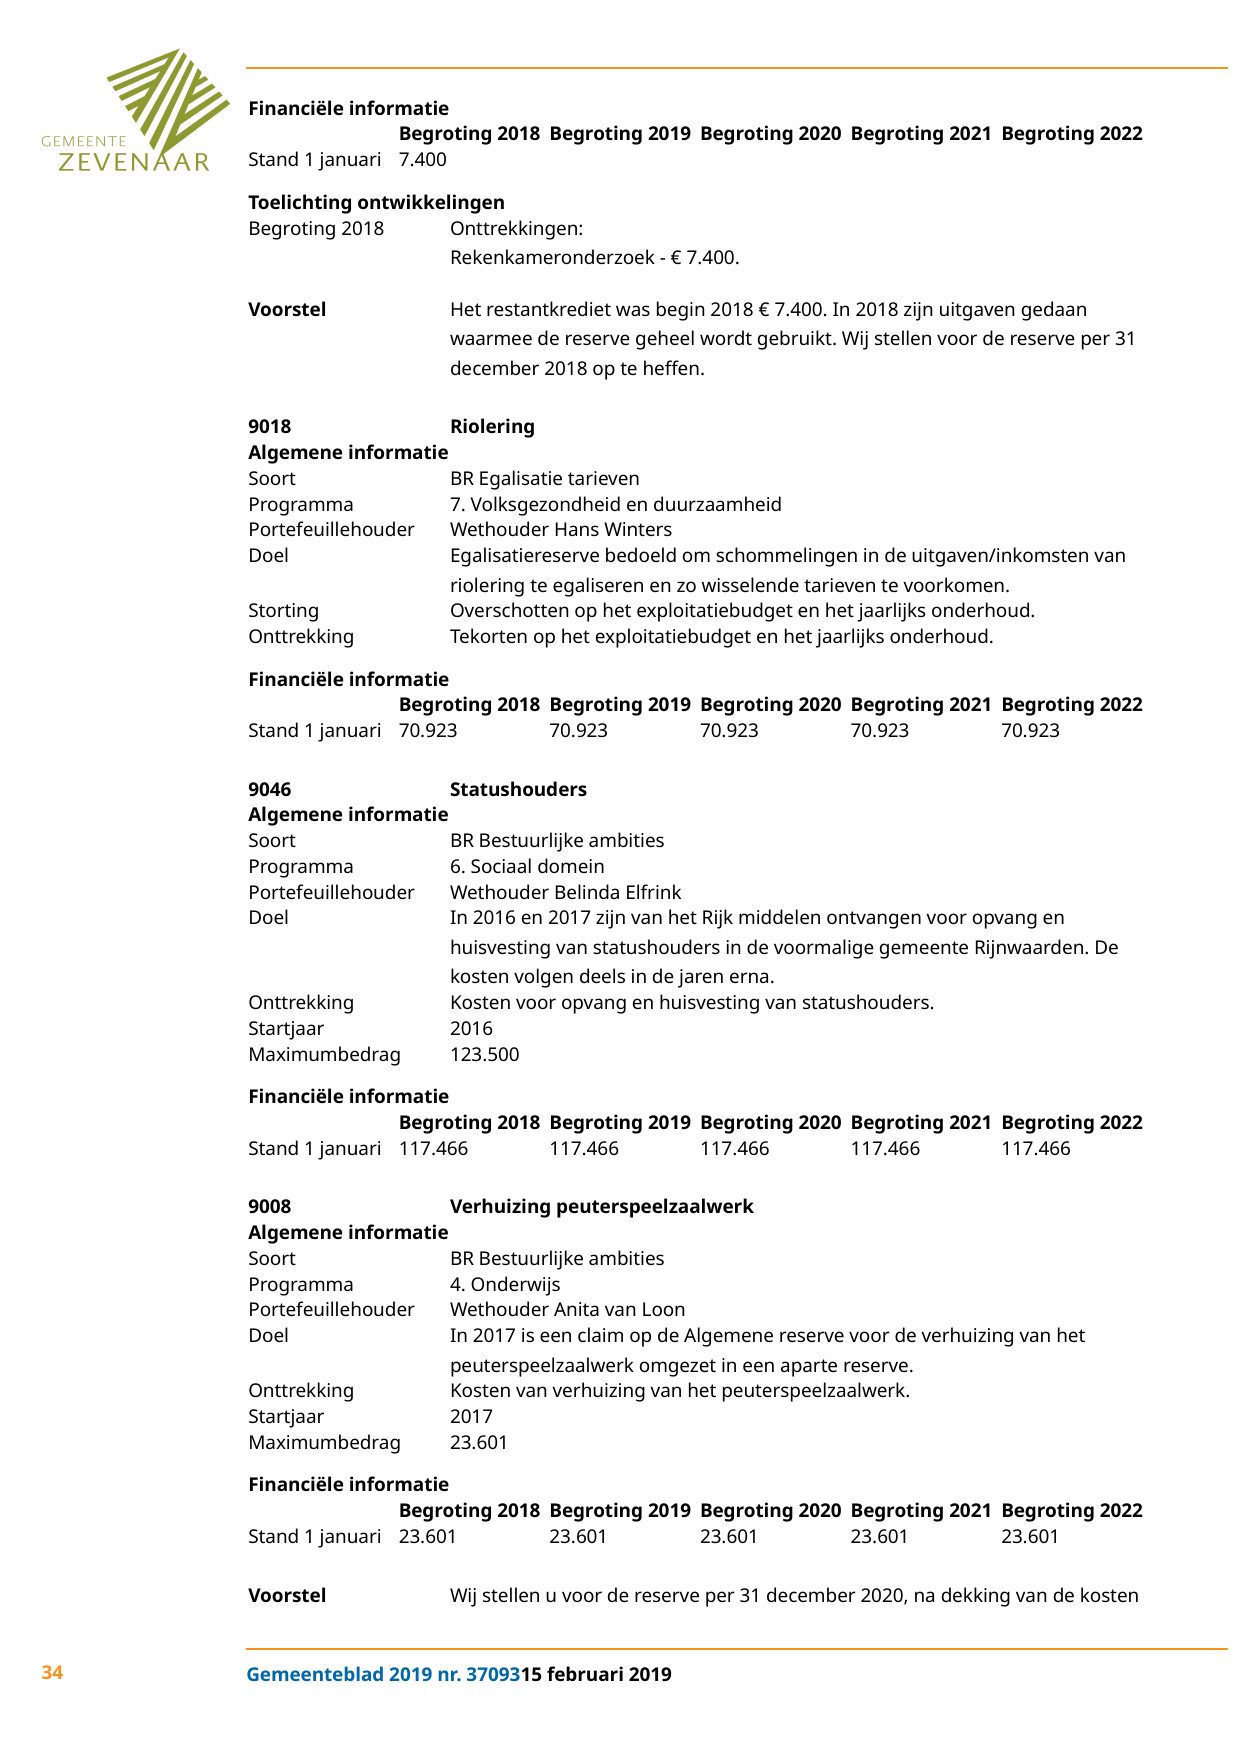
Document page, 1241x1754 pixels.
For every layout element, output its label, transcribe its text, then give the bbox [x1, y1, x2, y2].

table_header [248, 1109, 398, 1135]
text Financiële informatie [248, 1083, 1152, 1109]
table_cell Onttrekking [248, 623, 450, 649]
table_cell 70.923 [549, 717, 700, 743]
table_cell Tekorten op het exploitatiebudget en het jaarlijks onderhoud. [450, 623, 1152, 649]
table_cell Soort [248, 828, 450, 853]
table_header Begroting 2019 [549, 1498, 700, 1523]
table_header Begroting 2021 [850, 692, 1001, 717]
table_cell 23.601 [700, 1523, 850, 1549]
table_header Begroting 2020 [700, 1498, 850, 1523]
table_cell 117.466 [850, 1135, 1001, 1161]
table_cell 23.601 [549, 1523, 700, 1549]
table_header [248, 1498, 398, 1523]
table_cell 117.466 [1001, 1135, 1152, 1161]
table_header Riolering [450, 414, 1152, 439]
table_cell 70.923 [399, 717, 549, 743]
table_header Begroting 2018 [399, 692, 549, 717]
table_cell 117.466 [549, 1135, 700, 1161]
table_cell 123.500 [450, 1041, 1152, 1067]
table_cell [450, 270, 1152, 296]
table_header Begroting 2022 [1001, 1498, 1152, 1523]
table_cell Wethouder Anita van Loon [450, 1297, 1152, 1322]
table_cell Doel [248, 905, 450, 989]
table_cell Algemene informatie [248, 802, 1152, 827]
table_cell [700, 146, 850, 172]
table_cell 70.923 [850, 717, 1001, 743]
table_cell Het restantkrediet was begin 2018 € 7.400. In 2018 zijn uitgaven gedaan waarmee de reserve geheel wordt gebruikt. Wij stellen voor de reserve per 31 december 2018 op te heffen. [450, 296, 1152, 381]
table_cell 6. Sociaal domein [450, 853, 1152, 879]
table_cell Voorstel [248, 296, 450, 381]
table_cell Programma [248, 1271, 450, 1297]
table_cell [549, 146, 700, 172]
table_cell Wethouder Hans Winters [450, 516, 1152, 542]
table_cell Doel [248, 1322, 450, 1378]
table_cell Stand 1 januari [248, 717, 398, 743]
table_cell [850, 146, 1001, 172]
table_cell Egalisatiereserve bedoeld om schommelingen in de uitgaven/inkomsten van riolering te egaliseren en zo wisselende tarieven te voorkomen. [450, 542, 1152, 597]
table_header Statushouders [450, 776, 1152, 802]
table_cell 2017 [450, 1403, 1152, 1429]
table_cell Maximumbedrag [248, 1429, 450, 1455]
table_cell 7.400 [399, 146, 549, 172]
table_cell In 2017 is een claim op de Algemene reserve voor de verhuizing van het peuterspeelzaalwerk omgezet in een aparte reserve. [450, 1322, 1152, 1378]
text Financiële informatie [248, 666, 1152, 691]
table_header 9008 [248, 1194, 450, 1219]
table_cell Onttrekking [248, 1378, 450, 1403]
table_cell [248, 270, 450, 296]
text Financiële informatie [248, 1472, 1152, 1497]
table_header Begroting 2022 [1001, 121, 1152, 146]
table_cell Programma [248, 491, 450, 516]
text Toelichting ontwikkelingen [248, 189, 1152, 214]
table_header Begroting 2021 [850, 1109, 1001, 1135]
table_header Begroting 2021 [850, 1498, 1001, 1523]
table_header Voorstel [248, 1582, 450, 1607]
table_cell BR Bestuurlijke ambities [450, 828, 1152, 853]
table_header Onttrekkingen: Rekenkameronderzoek - € 7.400. [450, 215, 1152, 270]
table_header Begroting 2020 [700, 121, 850, 146]
table_header Begroting 2018 [399, 121, 549, 146]
table_header Begroting 2018 [399, 1109, 549, 1135]
table_cell Portefeuillehouder [248, 1297, 450, 1322]
table_cell Stand 1 januari [248, 1523, 398, 1549]
table_cell Maximumbedrag [248, 1041, 450, 1067]
picture [41, 47, 231, 172]
text Financiële informatie [248, 95, 1152, 121]
table_cell Stand 1 januari [248, 1135, 398, 1161]
table_cell Storting [248, 598, 450, 623]
table_header Begroting 2019 [549, 692, 700, 717]
table_cell Algemene informatie [248, 1219, 1152, 1245]
table_cell Doel [248, 542, 450, 597]
table_cell Stand 1 januari [248, 146, 398, 172]
table_cell Soort [248, 465, 450, 491]
table_cell Kosten van verhuizing van het peuterspeelzaalwerk. [450, 1378, 1152, 1403]
table_cell 23.601 [450, 1429, 1152, 1455]
table_cell 2016 [450, 1015, 1152, 1041]
table_cell Onttrekking [248, 990, 450, 1015]
table_cell In 2016 en 2017 zijn van het Rijk middelen ontvangen voor opvang en huisvesting van statushouders in de voormalige gemeente Rijnwaarden. De kosten volgen deels in de jaren erna. [450, 905, 1152, 989]
table_cell BR Bestuurlijke ambities [450, 1245, 1152, 1271]
table_header Begroting 2022 [1001, 1109, 1152, 1135]
table_cell 23.601 [850, 1523, 1001, 1549]
table_cell 70.923 [700, 717, 850, 743]
table_header Begroting 2018 [248, 215, 450, 270]
table_cell Soort [248, 1245, 450, 1271]
table_header Verhuizing peuterspeelzaalwerk [450, 1194, 1152, 1219]
table_cell 7. Volksgezondheid en duurzaamheid [450, 491, 1152, 516]
table_header Begroting 2019 [549, 1109, 700, 1135]
table_cell Kosten voor opvang en huisvesting van statushouders. [450, 990, 1152, 1015]
table_cell 117.466 [700, 1135, 850, 1161]
table_cell Startjaar [248, 1015, 450, 1041]
table_header [248, 692, 398, 717]
table_header [248, 121, 398, 146]
table_cell Overschotten op het exploitatiebudget en het jaarlijks onderhoud. [450, 598, 1152, 623]
table_header Wij stellen u voor de reserve per 31 december 2020, na dekking van de kosten [450, 1582, 1152, 1607]
table_cell 23.601 [1001, 1523, 1152, 1549]
table_cell 23.601 [399, 1523, 549, 1549]
table_cell Wethouder Belinda Elfrink [450, 879, 1152, 904]
table_cell Portefeuillehouder [248, 879, 450, 904]
table_cell 70.923 [1001, 717, 1152, 743]
table_cell Portefeuillehouder [248, 516, 450, 542]
table_header Begroting 2020 [700, 692, 850, 717]
table_header Begroting 2022 [1001, 692, 1152, 717]
table_cell Startjaar [248, 1403, 450, 1429]
table_cell 117.466 [399, 1135, 549, 1161]
table_cell Algemene informatie [248, 439, 1152, 465]
table_header 9018 [248, 414, 450, 439]
table_header Begroting 2020 [700, 1109, 850, 1135]
table_header Begroting 2021 [850, 121, 1001, 146]
table_header Begroting 2018 [399, 1498, 549, 1523]
table_cell [1001, 146, 1152, 172]
table_header 9046 [248, 776, 450, 802]
table_cell 4. Onderwijs [450, 1271, 1152, 1297]
table_header Begroting 2019 [549, 121, 700, 146]
table_cell BR Egalisatie tarieven [450, 465, 1152, 491]
table_cell Programma [248, 853, 450, 879]
